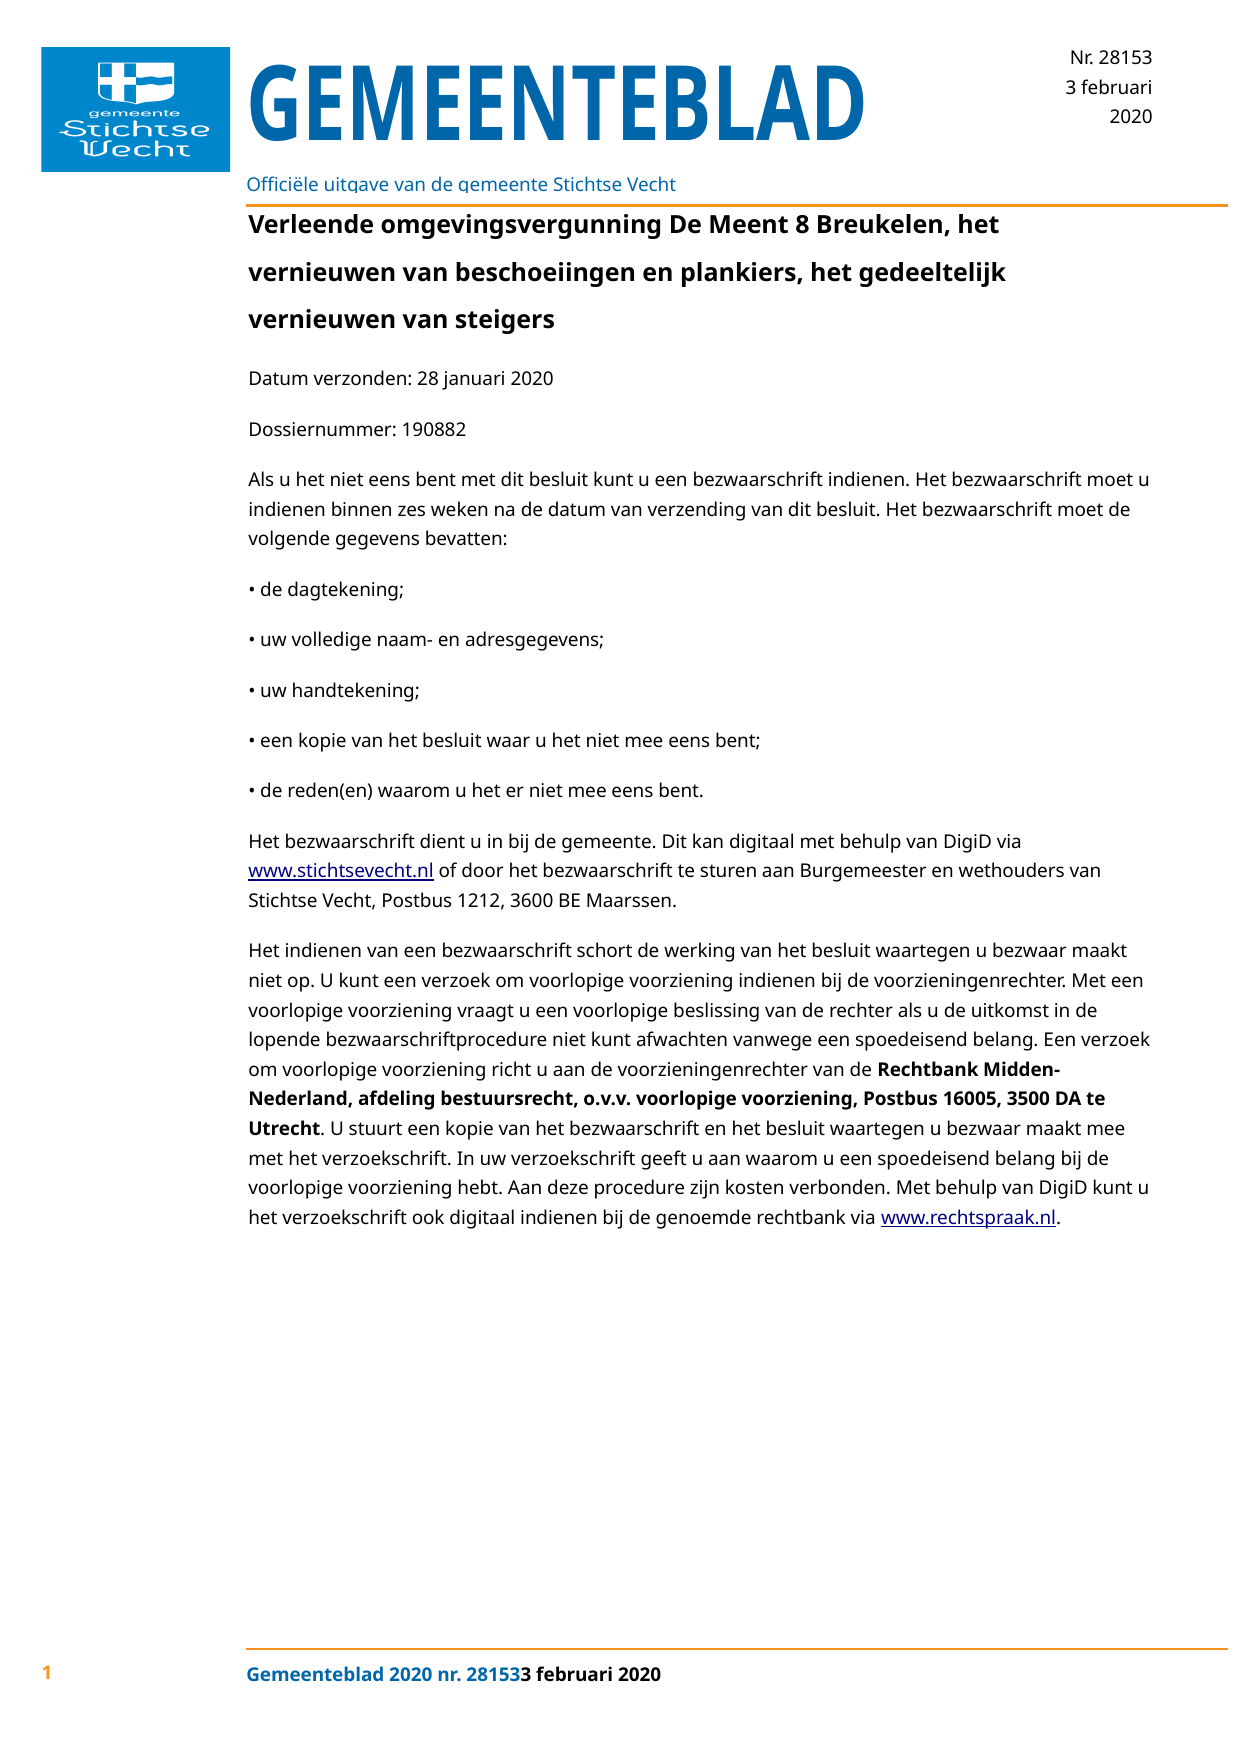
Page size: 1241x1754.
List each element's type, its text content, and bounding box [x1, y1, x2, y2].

text • een kopie van het besluit waar u het niet mee eens bent; [248, 727, 1152, 753]
text Het bezwaarschrift dient u in bij de gemeente. Dit kan digitaal met behulp van DigiD via www.stichtsevecht.nl of door het bezwaarschrift te sturen aan Burgemeester en wethouders van Stichtse Vecht, Postbus 1212, 3600 BE Maarssen. [248, 828, 1152, 913]
text Verleende omgevingsvergunning De Meent 8 Breukelen, het vernieuwen van beschoeiingen en plankiers, het gedeeltelijk vernieuwen van steigers [248, 207, 1152, 336]
text Als u het niet eens bent met dit besluit kunt u een bezwaarschrift indienen. Het bezwaarschrift moet u indienen binnen zes weken na de datum van verzending van dit besluit. Het bezwaarschrift moet de volgende gegevens bevatten: [248, 466, 1152, 551]
text • uw volledige naam- en adresgegevens; [248, 626, 1152, 652]
text Datum verzonden: 28 januari 2020 [248, 366, 1152, 391]
text • de dagtekening; [248, 576, 1152, 602]
text • uw handtekening; [248, 677, 1152, 702]
text • de reden(en) waarom u het er niet mee eens bent. [248, 778, 1152, 803]
picture [99, 63, 135, 101]
text Het indienen van een bezwaarschrift schort de werking van het besluit waartegen u bezwaar maakt niet op. U kunt een verzoek om voorlopige voorziening indienen bij de voorzieningenrechter. Met een voorlopige voorziening vraagt u een voorlopige beslissing van de rechter als u de uitkomst in de lopende bezwaarschriftprocedure niet kunt afwachten vanwege een spoedeisend belang. Een verzoek om voorlopige voorziening richt u aan de voorzieningenrechter van de Rechtbank Midden-Nederland, afdeling bestuursrecht, o.v.v. voorlopige voorziening, Postbus 16005, 3500 DA te Utrecht. U stuurt een kopie van het bezwaarschrift en het besluit waartegen u bezwaar maakt mee met het verzoekschrift. In uw verzoekschrift geeft u aan waarom u een spoedeisend belang bij de voorlopige voorziening hebt. Aan deze procedure zijn kosten verbonden. Met behulp van DigiD kunt u het verzoekschrift ook digitaal indienen bij de genoemde rechtbank via www.rechtspraak.nl. [248, 938, 1152, 1229]
text Dossiernummer: 190882 [248, 416, 1152, 442]
picture [137, 63, 174, 103]
